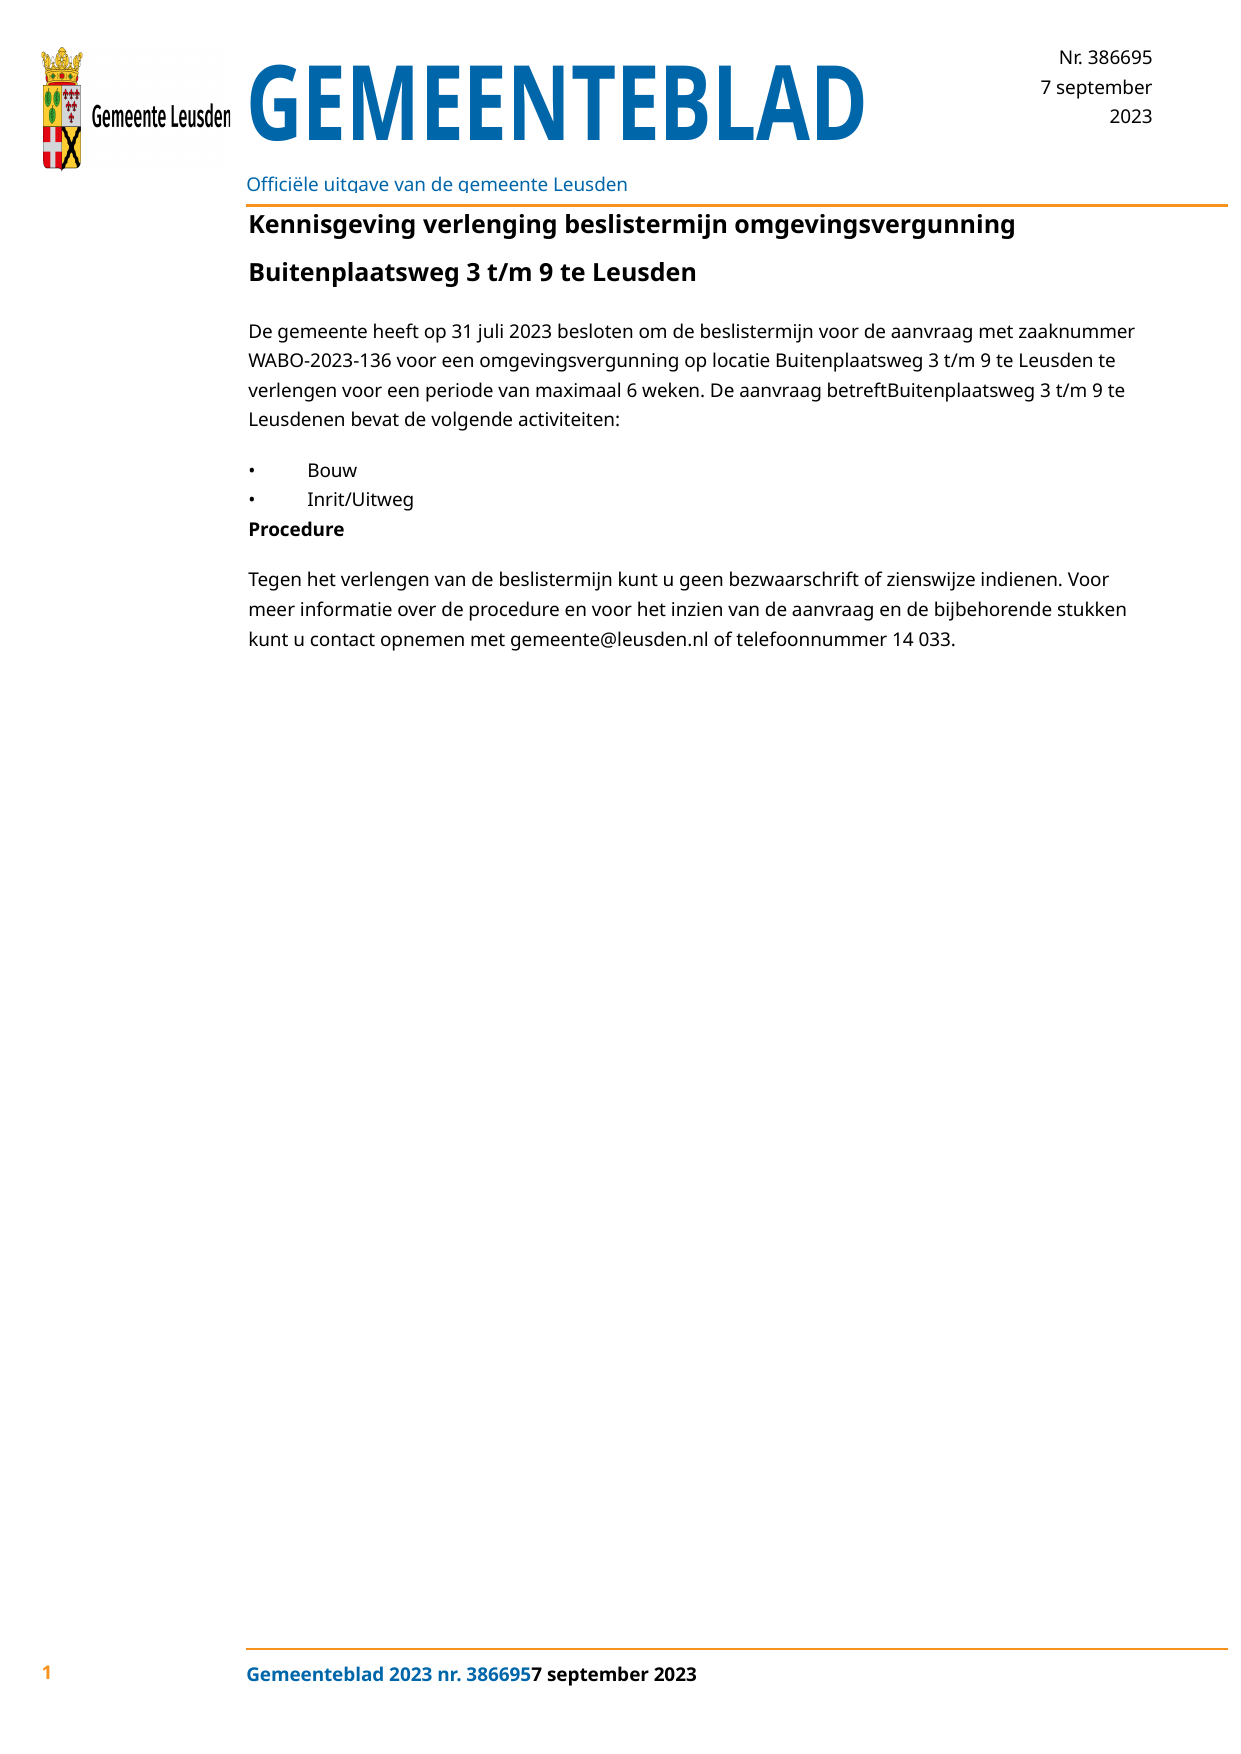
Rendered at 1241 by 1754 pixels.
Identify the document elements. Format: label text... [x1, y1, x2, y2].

text Procedure [248, 516, 1152, 542]
list Inrit/Uitweg [248, 487, 1152, 512]
text Tegen het verlengen van de beslistermijn kunt u geen bezwaarschrift of zienswijze indienen. Voor meer informatie over de procedure en voor het inzien van de aanvraag en de bijbehorende stukken kunt u contact opnemen met gemeente@leusden.nl of telefoonnummer 14 033. [248, 567, 1152, 652]
text Kennisgeving verlenging beslistermijn omgevingsvergunning Buitenplaatsweg 3 t/m 9 te Leusden [248, 207, 1152, 288]
list Bouw [248, 457, 1152, 483]
picture [41, 47, 231, 172]
text De gemeente heeft op 31 juli 2023 besloten om de beslistermijn voor de aanvraag met zaaknummer WABO-2023-136 voor een omgevingsvergunning op locatie Buitenplaatsweg 3 t/m 9 te Leusden te verlengen voor een periode van maximaal 6 weken. De aanvraag betreftBuitenplaatsweg 3 t/m 9 te Leusdenen bevat de volgende activiteiten: [248, 318, 1152, 432]
